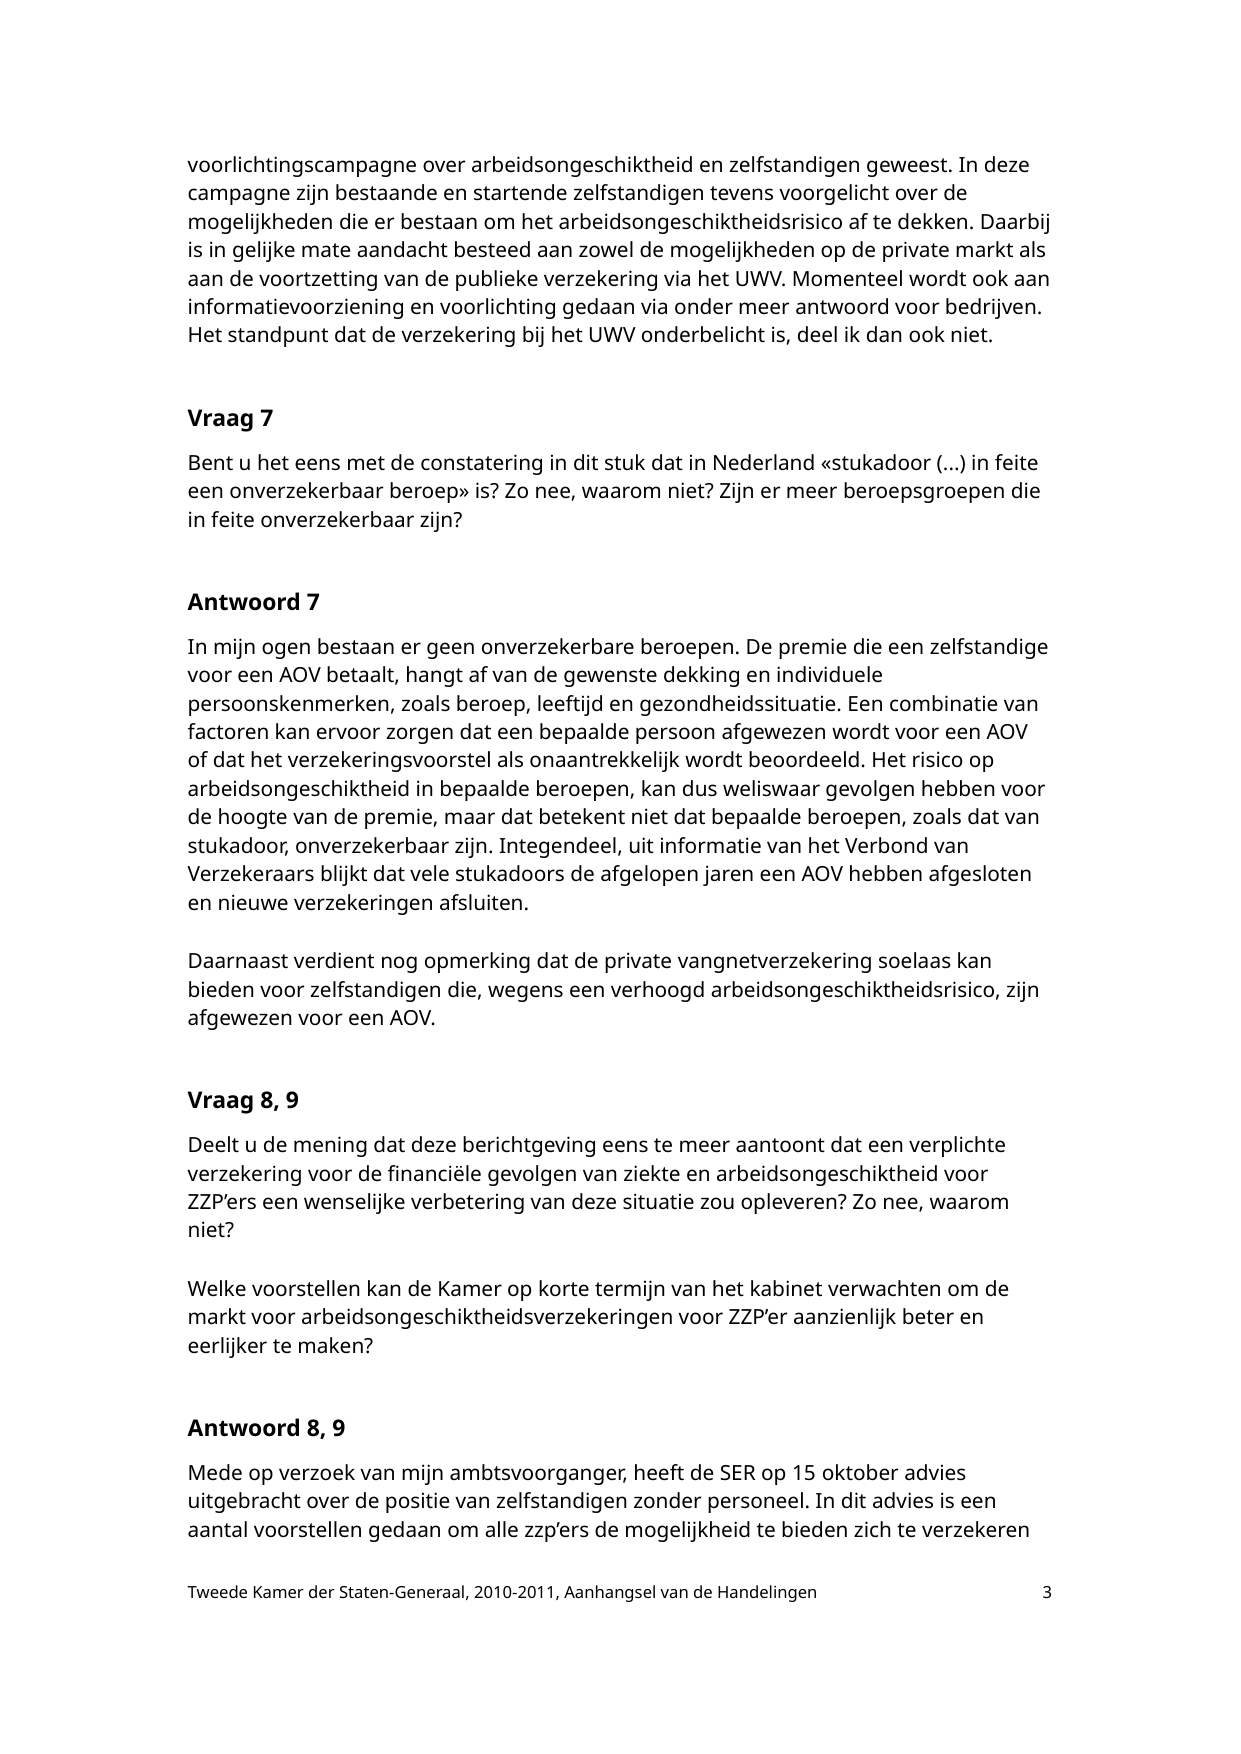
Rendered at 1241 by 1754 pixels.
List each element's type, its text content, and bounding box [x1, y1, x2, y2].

subtitle Antwoord 8, 9 [187, 1412, 1053, 1443]
subtitle Vraag 7 [187, 402, 1053, 433]
subtitle Antwoord 7 [187, 586, 1053, 617]
text Bent u het eens met de constatering in dit stuk dat in Nederland «stukadoor (...) in feite een onverzekerbaar beroep» is? Zo nee, waarom niet? Zijn er meer beroepsgroepen die in feite onverzekerbaar zijn? [187, 448, 1053, 533]
text voorlichtingscampagne over arbeidsongeschiktheid en zelfstandigen geweest. In deze campagne zijn bestaande en startende zelfstandigen tevens voorgelicht over de mogelijkheden die er bestaan om het arbeidsongeschiktheidsrisico af te dekken. Daarbij is in gelijke mate aandacht besteed aan zowel de mogelijkheden op de private markt als aan de voortzetting van de publieke verzekering via het UWV. Momenteel wordt ook aan informatievoorziening en voorlichting gedaan via onder meer antwoord voor bedrijven. Het standpunt dat de verzekering bij het UWV onderbelicht is, deel ik dan ook niet. [187, 150, 1053, 349]
text Mede op verzoek van mijn ambtsvoorganger, heeft de SER op 15 oktober advies uitgebracht over de positie van zelfstandigen zonder personeel. In dit advies is een aantal voorstellen gedaan om alle zzp’ers de mogelijkheid te bieden zich te verzekeren [187, 1458, 1053, 1543]
text Deelt u de mening dat deze berichtgeving eens te meer aantoont dat een verplichte verzekering voor de financiële gevolgen van ziekte en arbeidsongeschiktheid voor ZZP’ers een wenselijke verbetering van deze situatie zou opleveren? Zo nee, waarom niet? [187, 1130, 1053, 1244]
text In mijn ogen bestaan er geen onverzekerbare beroepen. De premie die een zelfstandige voor een AOV betaalt, hangt af van de gewenste dekking en individuele persoonskenmerken, zoals beroep, leeftijd en gezondheidssituatie. Een combinatie van factoren kan ervoor zorgen dat een bepaalde persoon afgewezen wordt voor een AOV of dat het verzekeringsvoorstel als onaantrekkelijk wordt beoordeeld. Het risico op arbeidsongeschiktheid in bepaalde beroepen, kan dus weliswaar gevolgen hebben voor de hoogte van de premie, maar dat betekent niet dat bepaalde beroepen, zoals dat van stukadoor, onverzekerbaar zijn. Integendeel, uit informatie van het Verbond van Verzekeraars blijkt dat vele stukadoors de afgelopen jaren een AOV hebben afgesloten en nieuwe verzekeringen afsluiten. [187, 632, 1053, 916]
subtitle Vraag 8, 9 [187, 1084, 1053, 1115]
text Welke voorstellen kan de Kamer op korte termijn van het kabinet verwachten om de markt voor arbeidsongeschiktheidsverzekeringen voor ZZP’er aanzienlijk beter en eerlijker te maken? [187, 1274, 1053, 1359]
text Daarnaast verdient nog opmerking dat de private vangnetverzekering soelaas kan bieden voor zelfstandigen die, wegens een verhoogd arbeidsongeschiktheidsrisico, zijn afgewezen voor een AOV. [187, 946, 1053, 1032]
